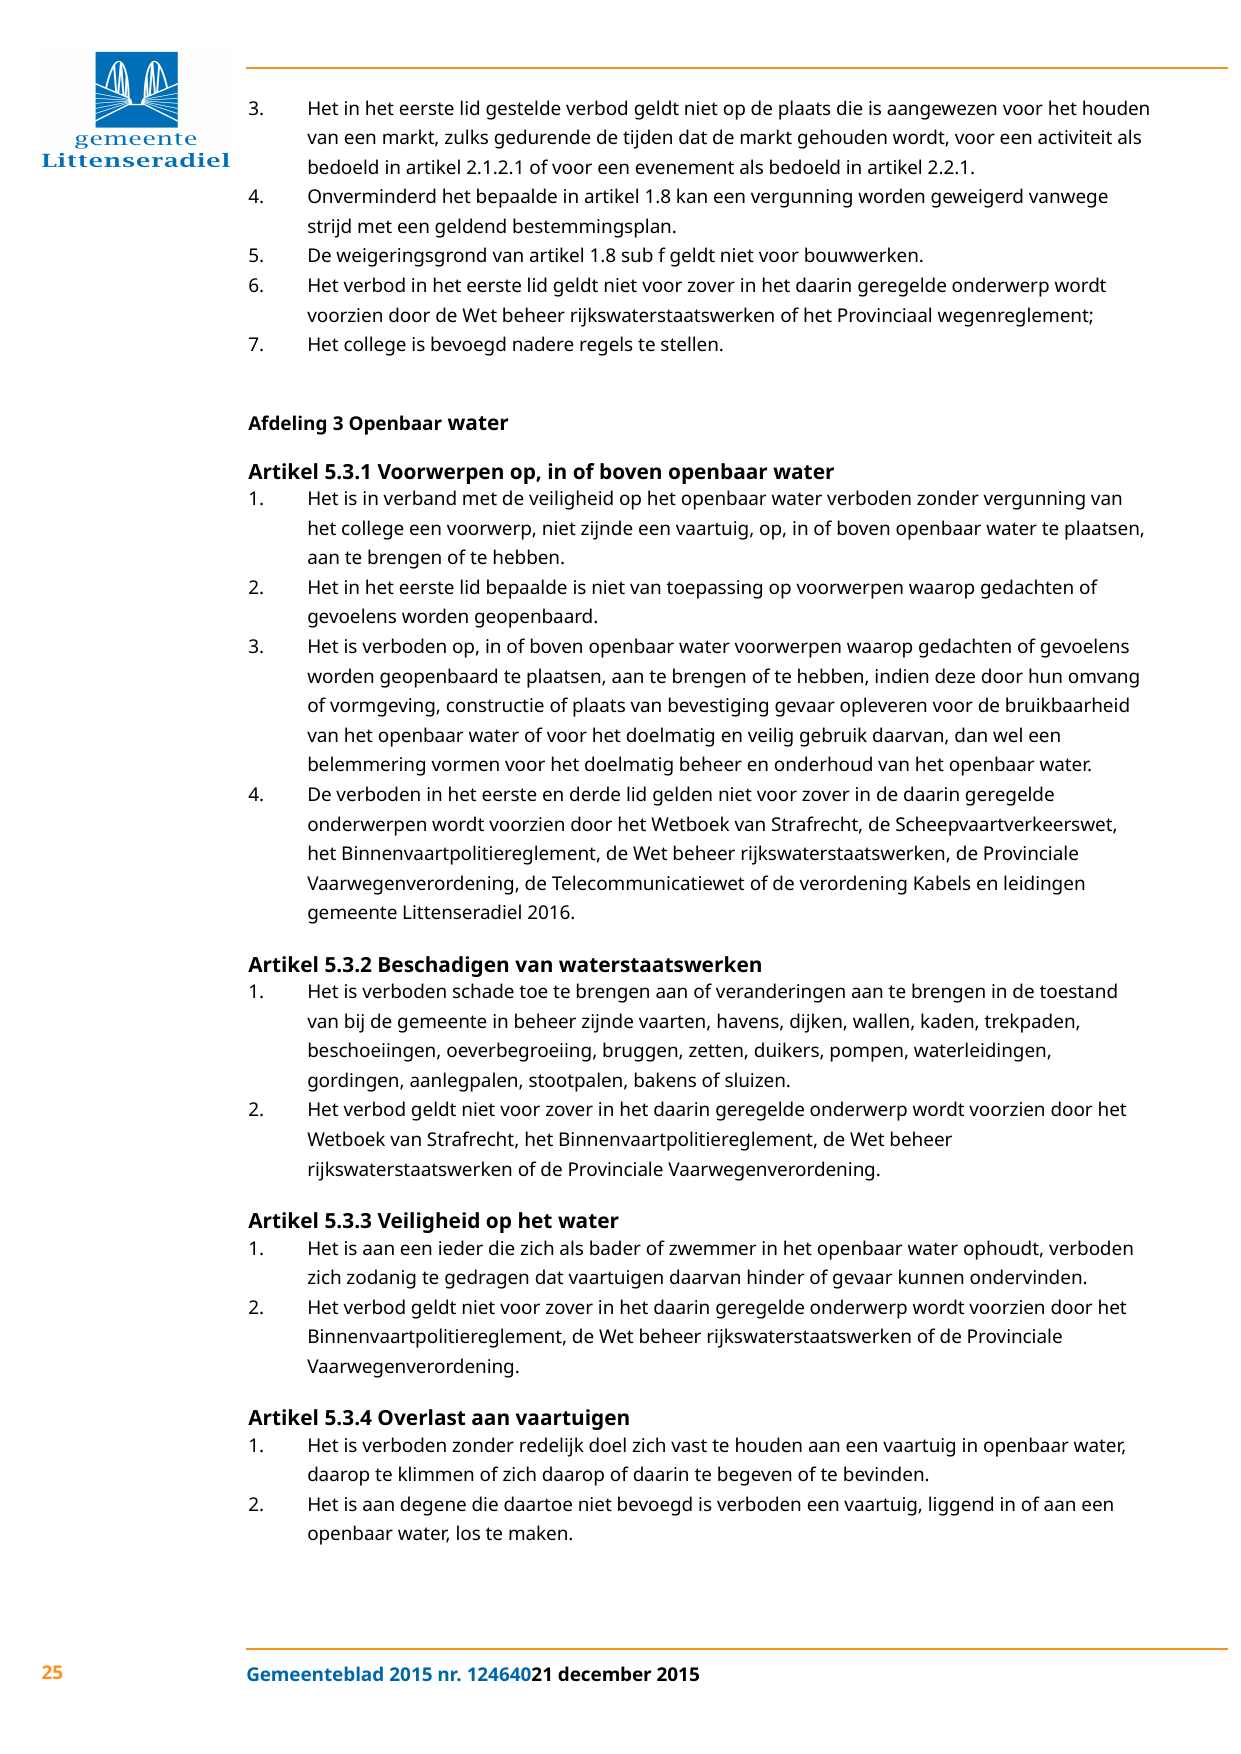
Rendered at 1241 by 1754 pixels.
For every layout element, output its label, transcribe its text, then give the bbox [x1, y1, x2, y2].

list Het in het eerste lid gestelde verbod geldt niet op de plaats die is aangewezen voor het houden van een markt, zulks gedurende de tijden dat de markt gehouden wordt, voor een activiteit als bedoeld in artikel 2.1.2.1 of voor een evenement als bedoeld in artikel 2.2.1. [248, 95, 1152, 180]
list Het college is bevoegd nadere regels te stellen. [248, 331, 1152, 357]
list Het verbod in het eerste lid geldt niet voor zover in het daarin geregelde onderwerp wordt voorzien door de Wet beheer rijkswaterstaatswerken of het Provinciaal wegenreglement; [248, 272, 1152, 328]
list Het is verboden schade toe te brengen aan of veranderingen aan te brengen in de toestand van bij de gemeente in beheer zijnde vaarten, havens, dijken, wallen, kaden, trekpaden, beschoeiingen, oeverbegroeiing, bruggen, zetten, duikers, pompen, waterleidingen, gordingen, aanlegpalen, stootpalen, bakens of sluizen. [248, 978, 1152, 1093]
list Het verbod geldt niet voor zover in het daarin geregelde onderwerp wordt voorzien door het Wetboek van Strafrecht, het Binnenvaartpolitiereglement, de Wet beheer rijkswaterstaatswerken of de Provinciale Vaarwegenverordening. [248, 1097, 1152, 1182]
list Het is aan degene die daartoe niet bevoegd is verboden een vaartuig, liggend in of aan een openbaar water, los te maken. [248, 1491, 1152, 1546]
text Artikel 5.3.3 Veiligheid op het water [248, 1206, 1152, 1235]
picture [41, 47, 231, 172]
list De verboden in het eerste en derde lid gelden niet voor zover in de daarin geregelde onderwerpen wordt voorzien door het Wetboek van Strafrecht, de Scheepvaartverkeerswet, het Binnenvaartpolitiereglement, de Wet beheer rijkswaterstaatswerken, de Provinciale Vaarwegenverordening, de Telecommunicatiewet of de verordening Kabels en leidingen gemeente Littenseradiel 2016. [248, 781, 1152, 925]
text Artikel 5.3.1 Voorwerpen op, in of boven openbaar water [248, 457, 1152, 485]
text Afdeling 3 Openbaar water [248, 408, 1152, 436]
list Het verbod geldt niet voor zover in het daarin geregelde onderwerp wordt voorzien door het Binnenvaartpolitiereglement, de Wet beheer rijkswaterstaatswerken of de Provinciale Vaarwegenverordening. [248, 1294, 1152, 1379]
text Artikel 5.3.4 Overlast aan vaartuigen [248, 1403, 1152, 1432]
list Het is verboden zonder redelijk doel zich vast te houden aan een vaartuig in openbaar water, daarop te klimmen of zich daarop of daarin te begeven of te bevinden. [248, 1432, 1152, 1487]
list De weigeringsgrond van artikel 1.8 sub f geldt niet voor bouwwerken. [248, 243, 1152, 268]
list Het is verboden op, in of boven openbaar water voorwerpen waarop gedachten of gevoelens worden geopenbaard te plaatsen, aan te brengen of te hebben, indien deze door hun omvang of vormgeving, constructie of plaats van bevestiging gevaar opleveren voor de bruikbaarheid van het openbaar water of voor het doelmatig en veilig gebruik daarvan, dan wel een belemmering vormen voor het doelmatig beheer en onderhoud van het openbaar water. [248, 633, 1152, 777]
text Artikel 5.3.2 Beschadigen van waterstaatswerken [248, 950, 1152, 978]
list Het is in verband met de veiligheid op het openbaar water verboden zonder vergunning van het college een voorwerp, niet zijnde een vaartuig, op, in of boven openbaar water te plaatsen, aan te brengen of te hebben. [248, 485, 1152, 570]
list Het in het eerste lid bepaalde is niet van toepassing op voorwerpen waarop gedachten of gevoelens worden geopenbaard. [248, 574, 1152, 629]
list Onverminderd het bepaalde in artikel 1.8 kan een vergunning worden geweigerd vanwege strijd met een geldend bestemmingsplan. [248, 183, 1152, 239]
list Het is aan een ieder die zich als bader of zwemmer in het openbaar water ophoudt, verboden zich zodanig te gedragen dat vaartuigen daarvan hinder of gevaar kunnen ondervinden. [248, 1235, 1152, 1290]
